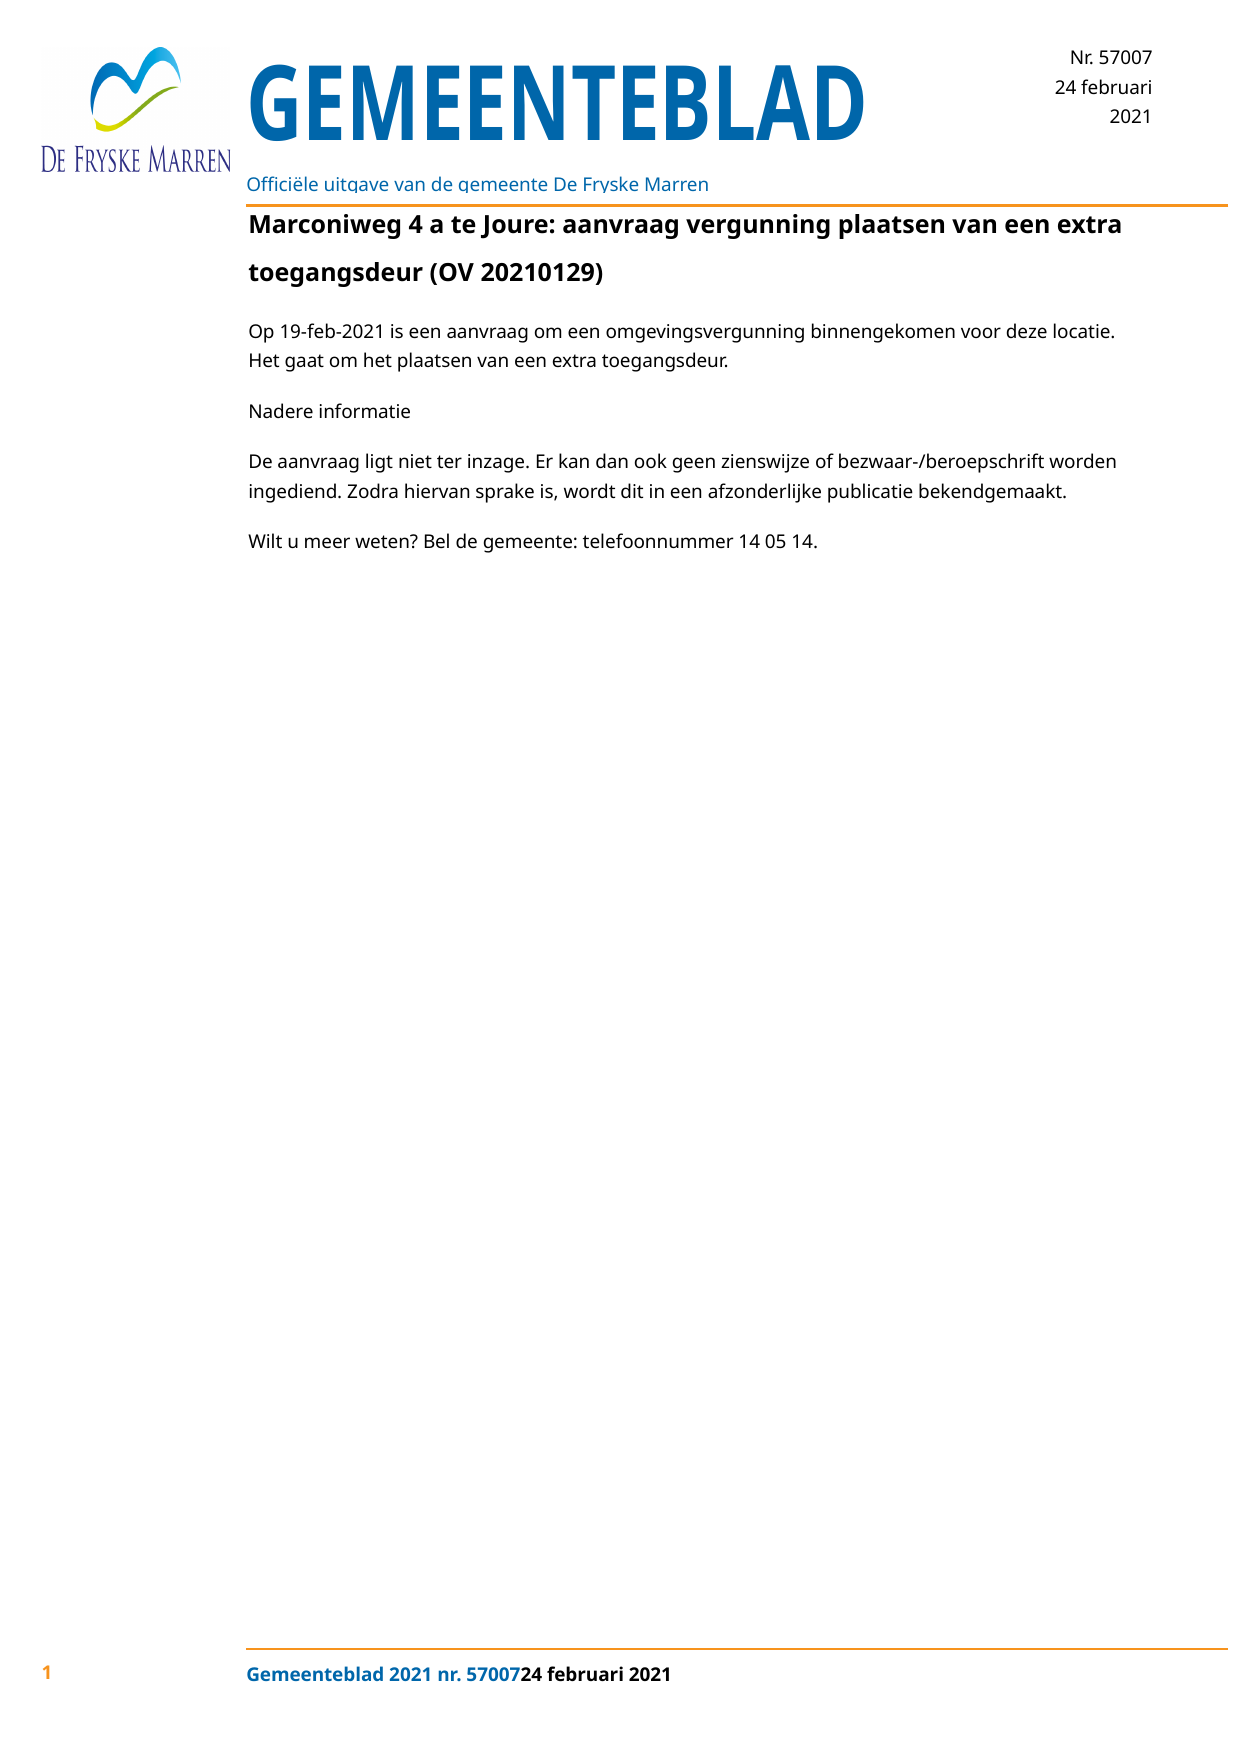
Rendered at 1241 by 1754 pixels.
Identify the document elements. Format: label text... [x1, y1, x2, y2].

text De aanvraag ligt niet ter inzage. Er kan dan ook geen zienswijze of bezwaar-/beroepschrift worden ingediend. Zodra hiervan sprake is, wordt dit in een afzonderlijke publicatie bekendgemaakt. [248, 448, 1152, 504]
text Op 19-feb-2021 is een aanvraag om een omgevingsvergunning binnengekomen voor deze locatie. Het gaat om het plaatsen van een extra toegangsdeur. [248, 318, 1152, 373]
text Nadere informatie [248, 398, 1152, 424]
text Wilt u meer weten? Bel de gemeente: telefoonnummer 14 05 14. [248, 528, 1152, 554]
picture [41, 47, 231, 172]
text Marconiweg 4 a te Joure: aanvraag vergunning plaatsen van een extra toegangsdeur (OV 20210129) [248, 207, 1152, 288]
